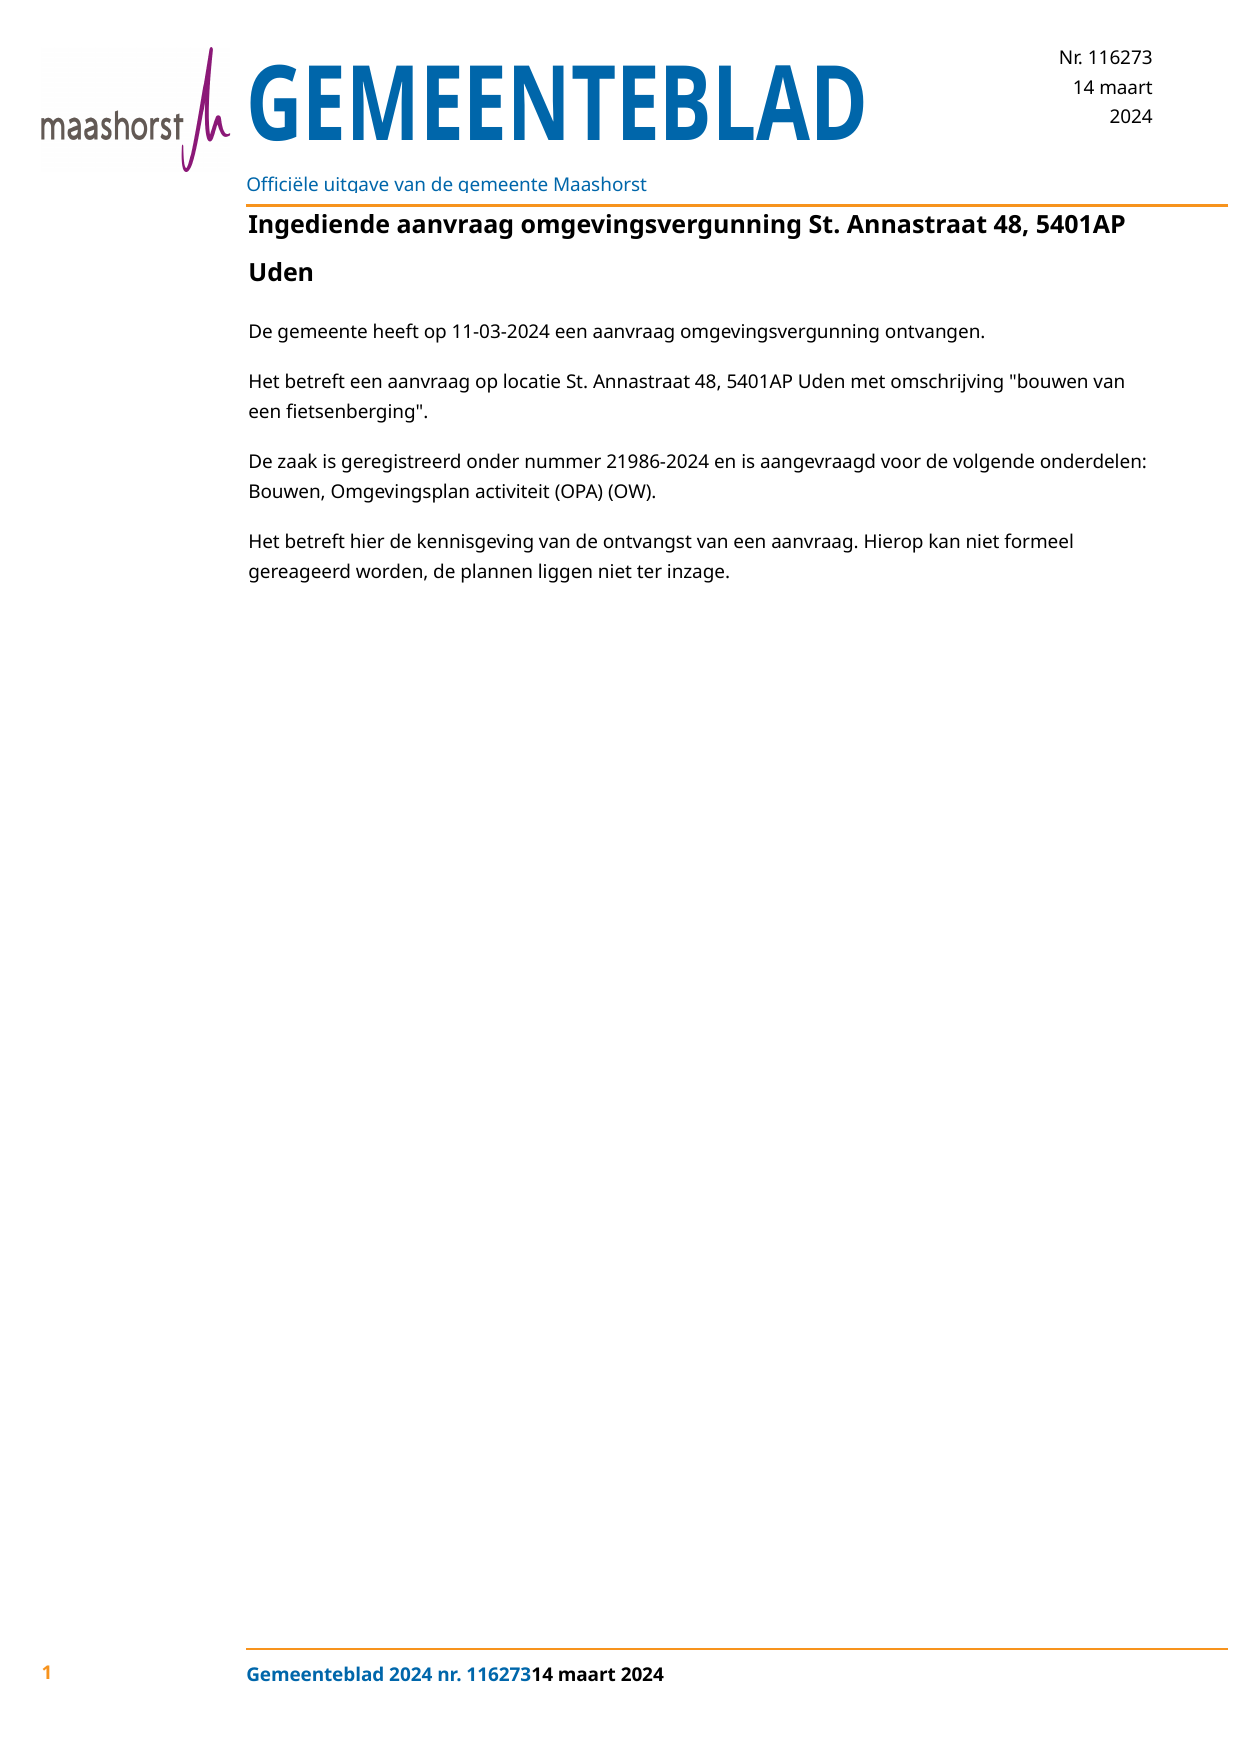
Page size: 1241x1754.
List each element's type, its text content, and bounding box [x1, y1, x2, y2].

text Het betreft een aanvraag op locatie St. Annastraat 48, 5401AP Uden met omschrijving "bouwen van een fietsenberging". [248, 368, 1152, 424]
text De gemeente heeft op 11-03-2024 een aanvraag omgevingsvergunning ontvangen. [248, 318, 1152, 344]
text Ingediende aanvraag omgevingsvergunning St. Annastraat 48, 5401AP Uden [248, 207, 1152, 288]
text De zaak is geregistreerd onder nummer 21986-2024 en is aangevraagd voor de volgende onderdelen: Bouwen, Omgevingsplan activiteit (OPA) (OW). [248, 448, 1152, 504]
text Het betreft hier de kennisgeving van de ontvangst van een aanvraag. Hierop kan niet formeel gereageerd worden, de plannen liggen niet ter inzage. [248, 528, 1152, 584]
picture [41, 47, 231, 172]
